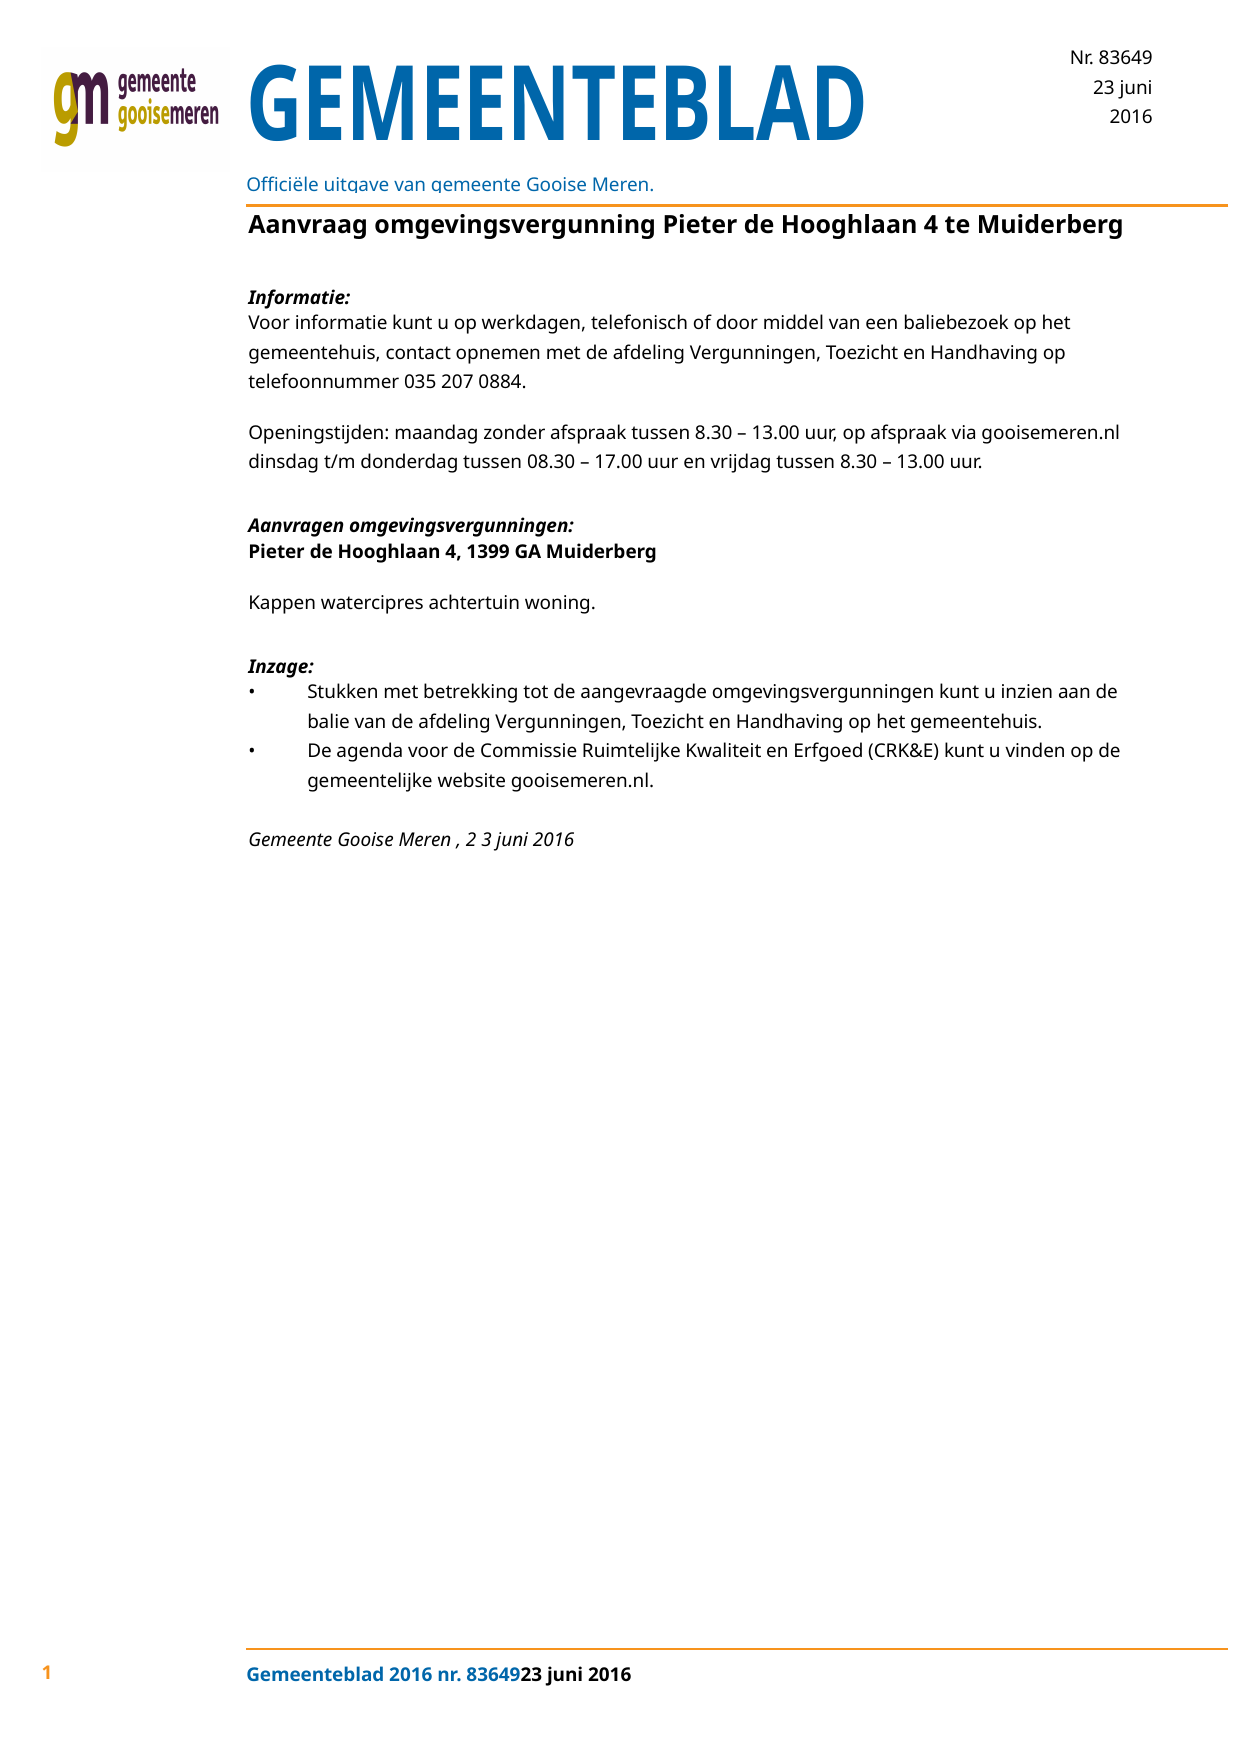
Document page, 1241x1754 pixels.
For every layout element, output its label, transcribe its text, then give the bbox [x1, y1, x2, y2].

list De agenda voor de Commissie Ruimtelijke Kwaliteit en Erfgoed (CRK&E) kunt u vinden op de gemeentelijke website gooisemeren.nl. [248, 738, 1152, 793]
text Voor informatie kunt u op werkdagen, telefonisch of door middel van een baliebezoek op het gemeentehuis, contact opnemen met de afdeling Vergunningen, Toezicht en Handhaving op telefoonnummer 035 207 0884. [248, 309, 1152, 394]
picture [41, 47, 231, 172]
text Aanvragen omgevingsvergunningen: [248, 513, 1152, 538]
text Aanvraag omgevingsvergunning Pieter de Hooghlaan 4 te Muiderberg [248, 207, 1152, 241]
text Gemeente Gooise Meren , 2 3 juni 2016 [248, 826, 1152, 852]
text Inzage: [248, 653, 1152, 678]
list Stukken met betrekking tot de aangevraagde omgevingsvergunningen kunt u inzien aan de balie van de afdeling Vergunningen, Toezicht en Handhaving op het gemeentehuis. [248, 678, 1152, 734]
text Pieter de Hooghlaan 4, 1399 GA Muiderberg [248, 538, 1152, 564]
text Informatie: [248, 284, 1152, 309]
text Kappen watercipres achtertuin woning. [248, 589, 1152, 614]
text Openingstijden: maandag zonder afspraak tussen 8.30 – 13.00 uur, op afspraak via gooisemeren.nl dinsdag t/m donderdag tussen 08.30 – 17.00 uur en vrijdag tussen 8.30 – 13.00 uur. [248, 419, 1152, 474]
